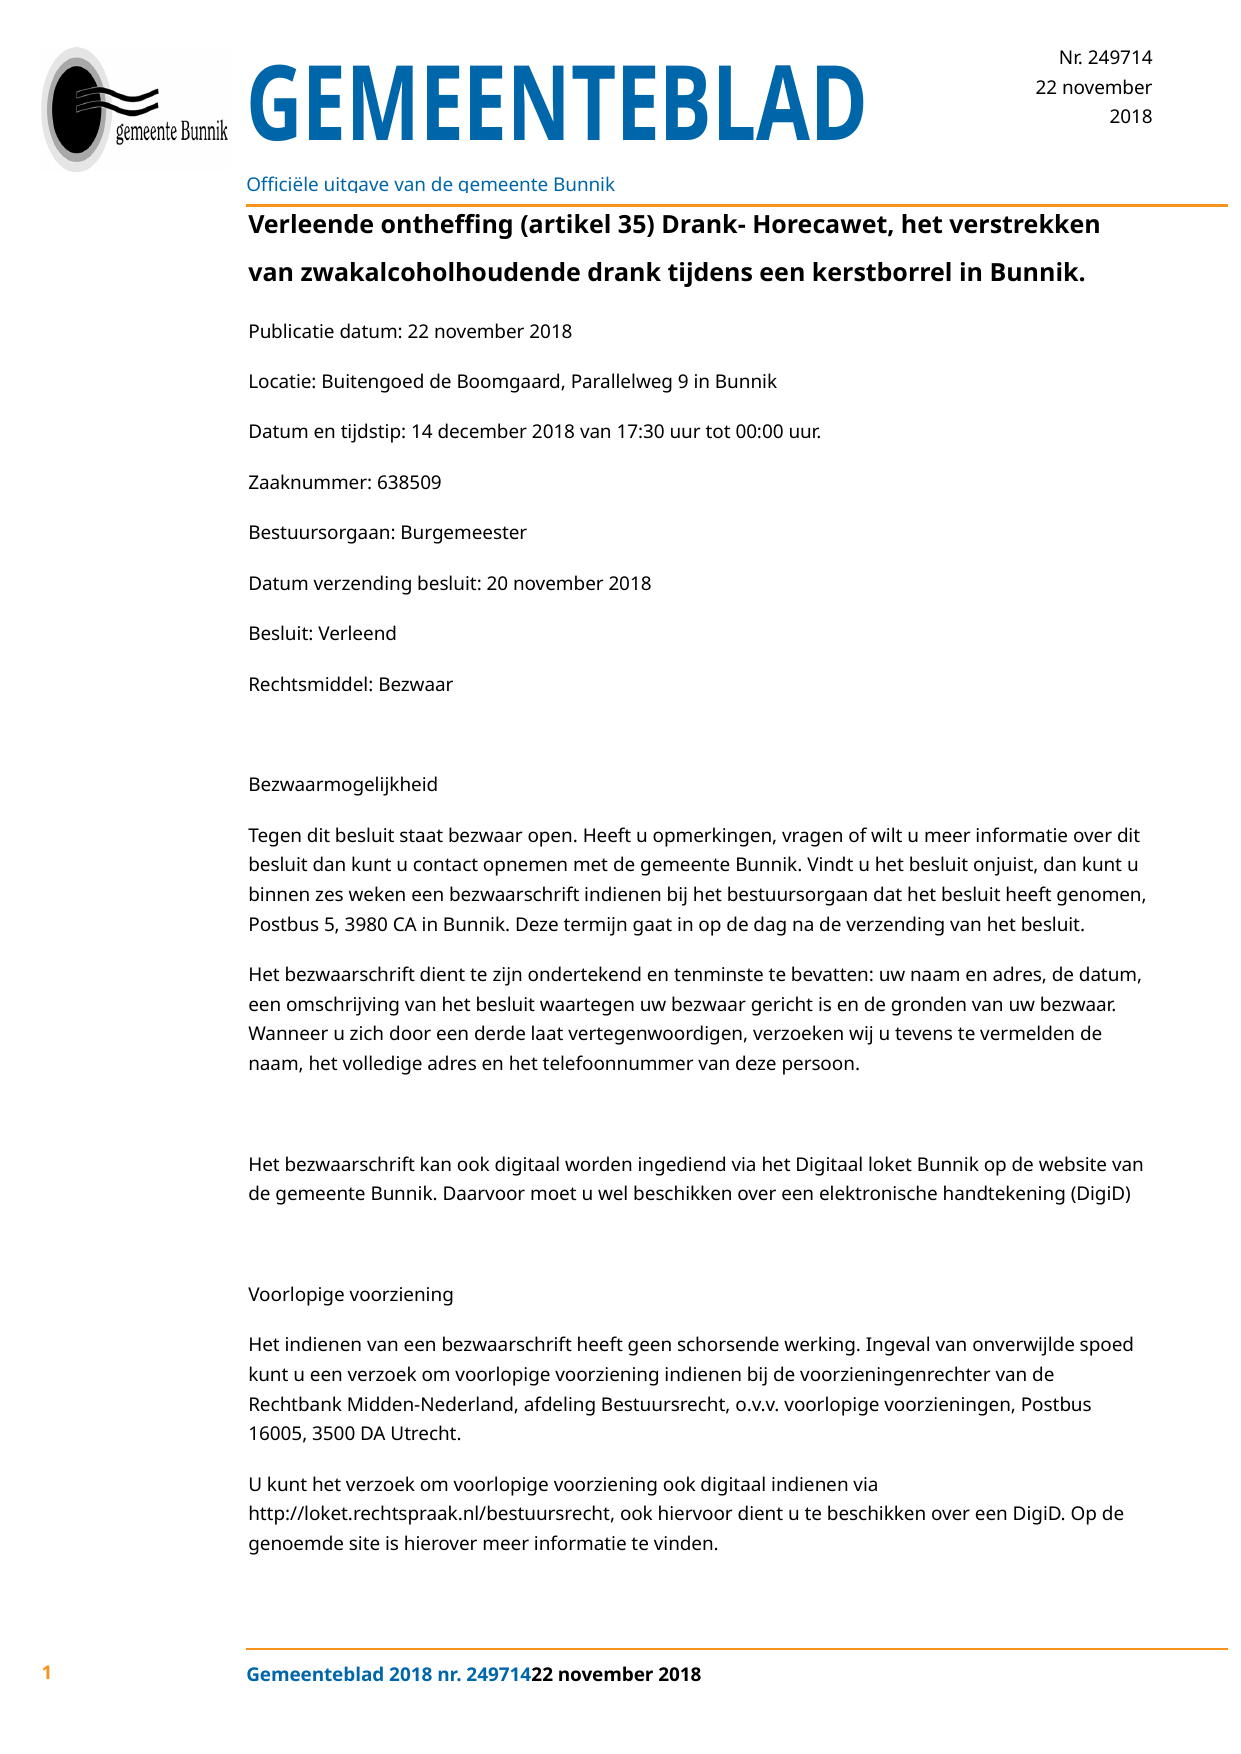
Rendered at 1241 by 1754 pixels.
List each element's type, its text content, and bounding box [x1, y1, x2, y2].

text Bestuursorgaan: Burgemeester [248, 519, 1152, 545]
text Datum verzending besluit: 20 november 2018 [248, 570, 1152, 596]
text Voorlopige voorziening [248, 1281, 1152, 1307]
text Het bezwaarschrift dient te zijn ondertekend en tenminste te bevatten: uw naam en adres, de datum, een omschrijving van het besluit waartegen uw bezwaar gericht is en de gronden van uw bezwaar. Wanneer u zich door een derde laat vertegenwoordigen, verzoeken wij u tevens te vermelden de naam, het volledige adres en het telefoonnummer van deze persoon. [248, 961, 1152, 1076]
text Verleende ontheffing (artikel 35) Drank- Horecawet, het verstrekken van zwakalcoholhoudende drank tijdens een kerstborrel in Bunnik. [248, 207, 1152, 288]
picture [41, 47, 231, 172]
text U kunt het verzoek om voorlopige voorziening ook digitaal indienen via http://loket.rechtspraak.nl/bestuursrecht, ook hiervoor dient u te beschikken over een DigiD. Op de genoemde site is hierover meer informatie te vinden. [248, 1471, 1152, 1556]
text Besluit: Verleend [248, 620, 1152, 646]
text Tegen dit besluit staat bezwaar open. Heeft u opmerkingen, vragen of wilt u meer informatie over dit besluit dan kunt u contact opnemen met de gemeente Bunnik. Vindt u het besluit onjuist, dan kunt u binnen zes weken een bezwaarschrift indienen bij het bestuursorgaan dat het besluit heeft genomen, Postbus 5, 3980 CA in Bunnik. Deze termijn gaat in op de dag na de verzending van het besluit. [248, 822, 1152, 937]
text Zaaknummer: 638509 [248, 469, 1152, 495]
text Publicatie datum: 22 november 2018 [248, 318, 1152, 344]
text Bezwaarmogelijkheid [248, 772, 1152, 797]
text Datum en tijdstip: 14 december 2018 van 17:30 uur tot 00:00 uur. [248, 419, 1152, 444]
text Het indienen van een bezwaarschrift heeft geen schorsende werking. Ingeval van onverwijlde spoed kunt u een verzoek om voorlopige voorziening indienen bij de voorzieningenrechter van de Rechtbank Midden-Nederland, afdeling Bestuursrecht, o.v.v. voorlopige voorzieningen, Postbus 16005, 3500 DA Utrecht. [248, 1332, 1152, 1446]
text Het bezwaarschrift kan ook digitaal worden ingediend via het Digitaal loket Bunnik op de website van de gemeente Bunnik. Daarvoor moet u wel beschikken over een elektronische handtekening (DigiD) [248, 1151, 1152, 1206]
text Locatie: Buitengoed de Boomgaard, Parallelweg 9 in Bunnik [248, 368, 1152, 394]
text Rechtsmiddel: Bezwaar [248, 671, 1152, 697]
